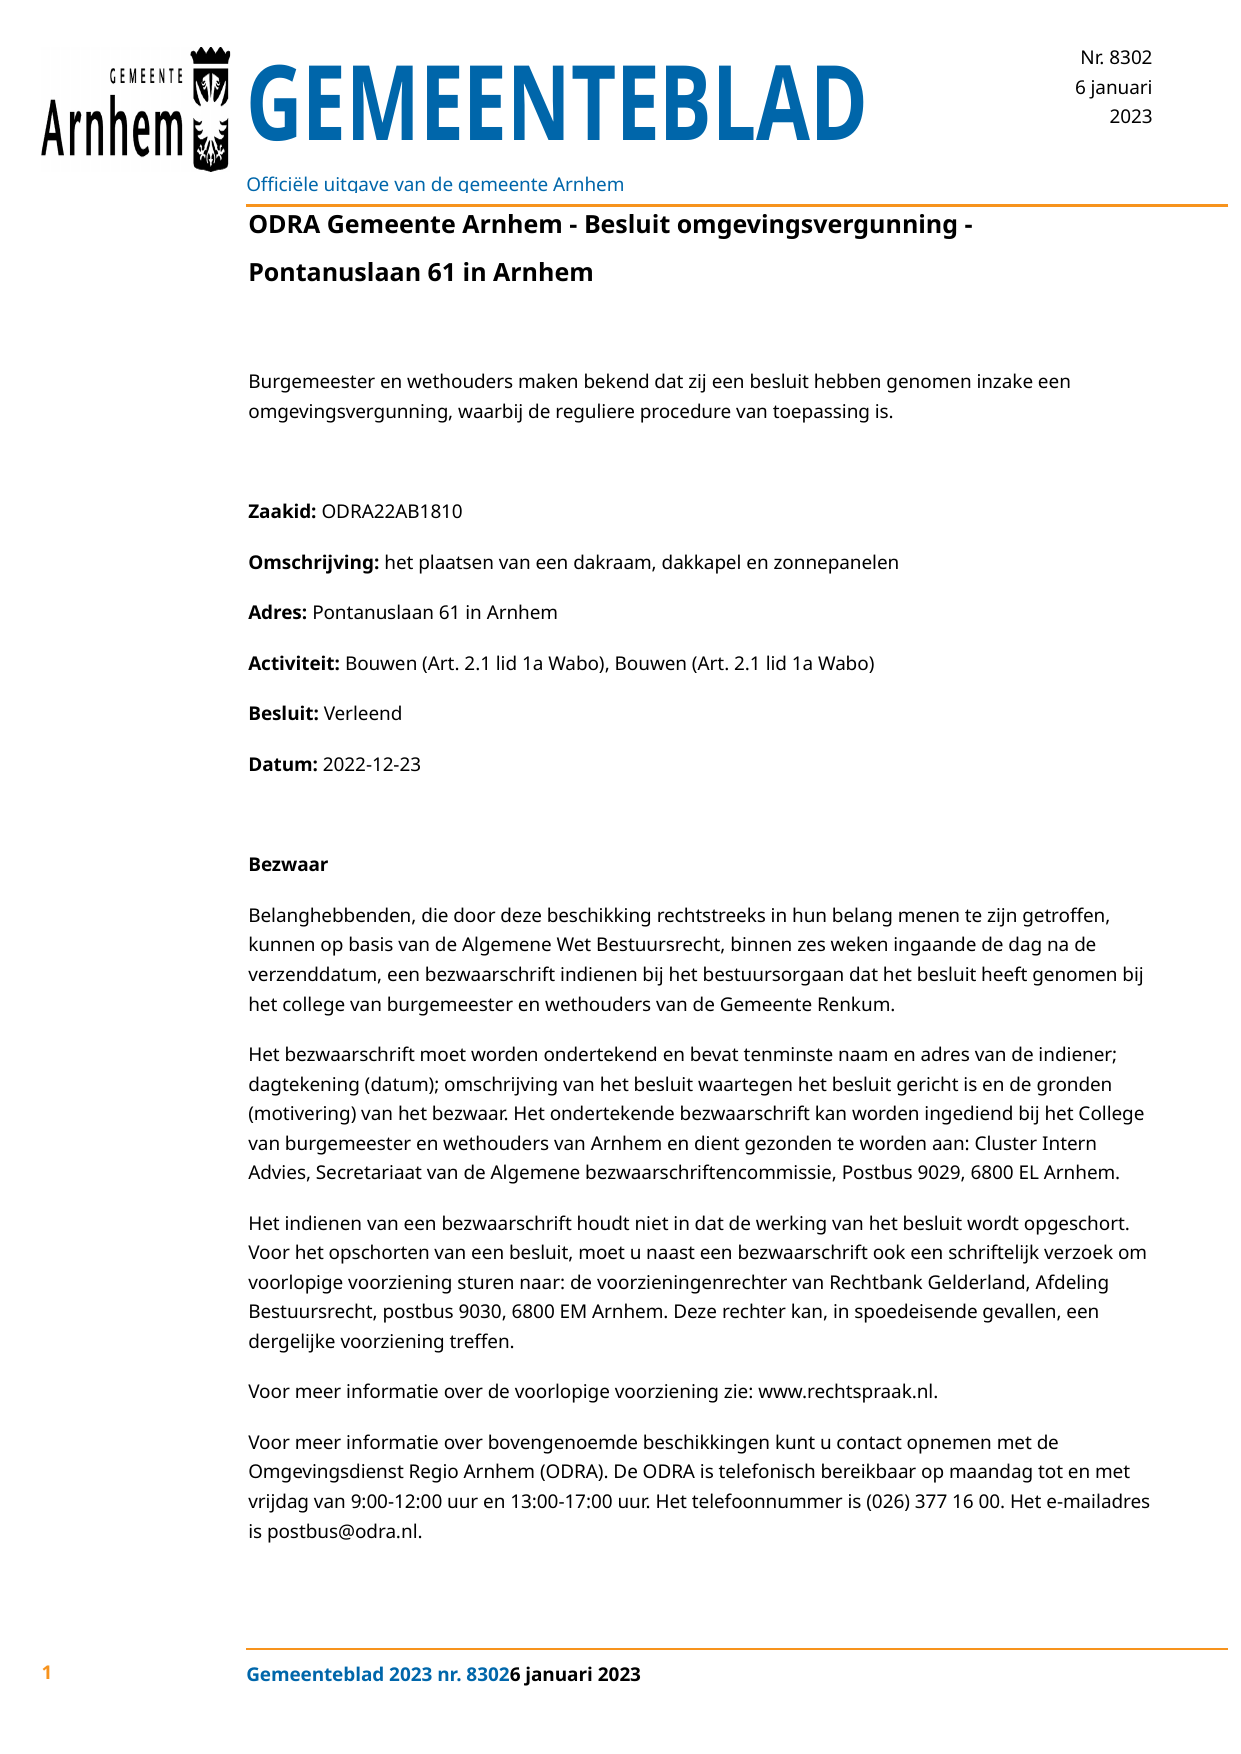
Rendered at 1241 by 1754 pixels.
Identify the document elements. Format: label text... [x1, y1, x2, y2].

text Voor meer informatie over bovengenoemde beschikkingen kunt u contact opnemen met de Omgevingsdienst Regio Arnhem (ODRA). De ODRA is telefonisch bereikbaar op maandag tot en met vrijdag van 9:00-12:00 uur en 13:00-17:00 uur. Het telefoonnummer is (026) 377 16 00. Het e-mailadres is postbus@odra.nl. [248, 1429, 1152, 1544]
text Datum: 2022-12-23 [248, 751, 1152, 777]
text Omschrijving: het plaatsen van een dakraam, dakkapel en zonnepanelen [248, 549, 1152, 575]
text Bezwaar [248, 852, 1152, 877]
text Adres: Pontanuslaan 61 in Arnhem [248, 599, 1152, 625]
picture [41, 47, 231, 172]
text Het indienen van een bezwaarschrift houdt niet in dat de werking van het besluit wordt opgeschort. Voor het opschorten van een besluit, moet u naast een bezwaarschrift ook een schriftelijk verzoek om voorlopige voorziening sturen naar: de voorzieningenrechter van Rechtbank Gelderland, Afdeling Bestuursrecht, postbus 9030, 6800 EM Arnhem. Deze rechter kan, in spoedeisende gevallen, een dergelijke voorziening treffen. [248, 1210, 1152, 1354]
text Het bezwaarschrift moet worden ondertekend en bevat tenminste naam en adres van de indiener; dagtekening (datum); omschrijving van het besluit waartegen het besluit gericht is en de gronden (motivering) van het bezwaar. Het ondertekende bezwaarschrift kan worden ingediend bij het College van burgemeester en wethouders van Arnhem en dient gezonden te worden aan: Cluster Intern Advies, Secretariaat van de Algemene bezwaarschriftencommissie, Postbus 9029, 6800 EL Arnhem. [248, 1041, 1152, 1185]
text Besluit: Verleend [248, 700, 1152, 726]
text Activiteit: Bouwen (Art. 2.1 lid 1a Wabo), Bouwen (Art. 2.1 lid 1a Wabo) [248, 650, 1152, 676]
text Voor meer informatie over de voorlopige voorziening zie: www.rechtspraak.nl. [248, 1379, 1152, 1404]
text ODRA Gemeente Arnhem - Besluit omgevingsvergunning - Pontanuslaan 61 in Arnhem [248, 207, 1152, 288]
text Burgemeester en wethouders maken bekend dat zij een besluit hebben genomen inzake een omgevingsvergunning, waarbij de reguliere procedure van toepassing is. [248, 368, 1152, 424]
text Belanghebbenden, die door deze beschikking rechtstreeks in hun belang menen te zijn getroffen, kunnen op basis van de Algemene Wet Bestuursrecht, binnen zes weken ingaande de dag na de verzenddatum, een bezwaarschrift indienen bij het bestuursorgaan dat het besluit heeft genomen bij het college van burgemeester en wethouders van de Gemeente Renkum. [248, 902, 1152, 1017]
text Zaakid: ODRA22AB1810 [248, 499, 1152, 524]
